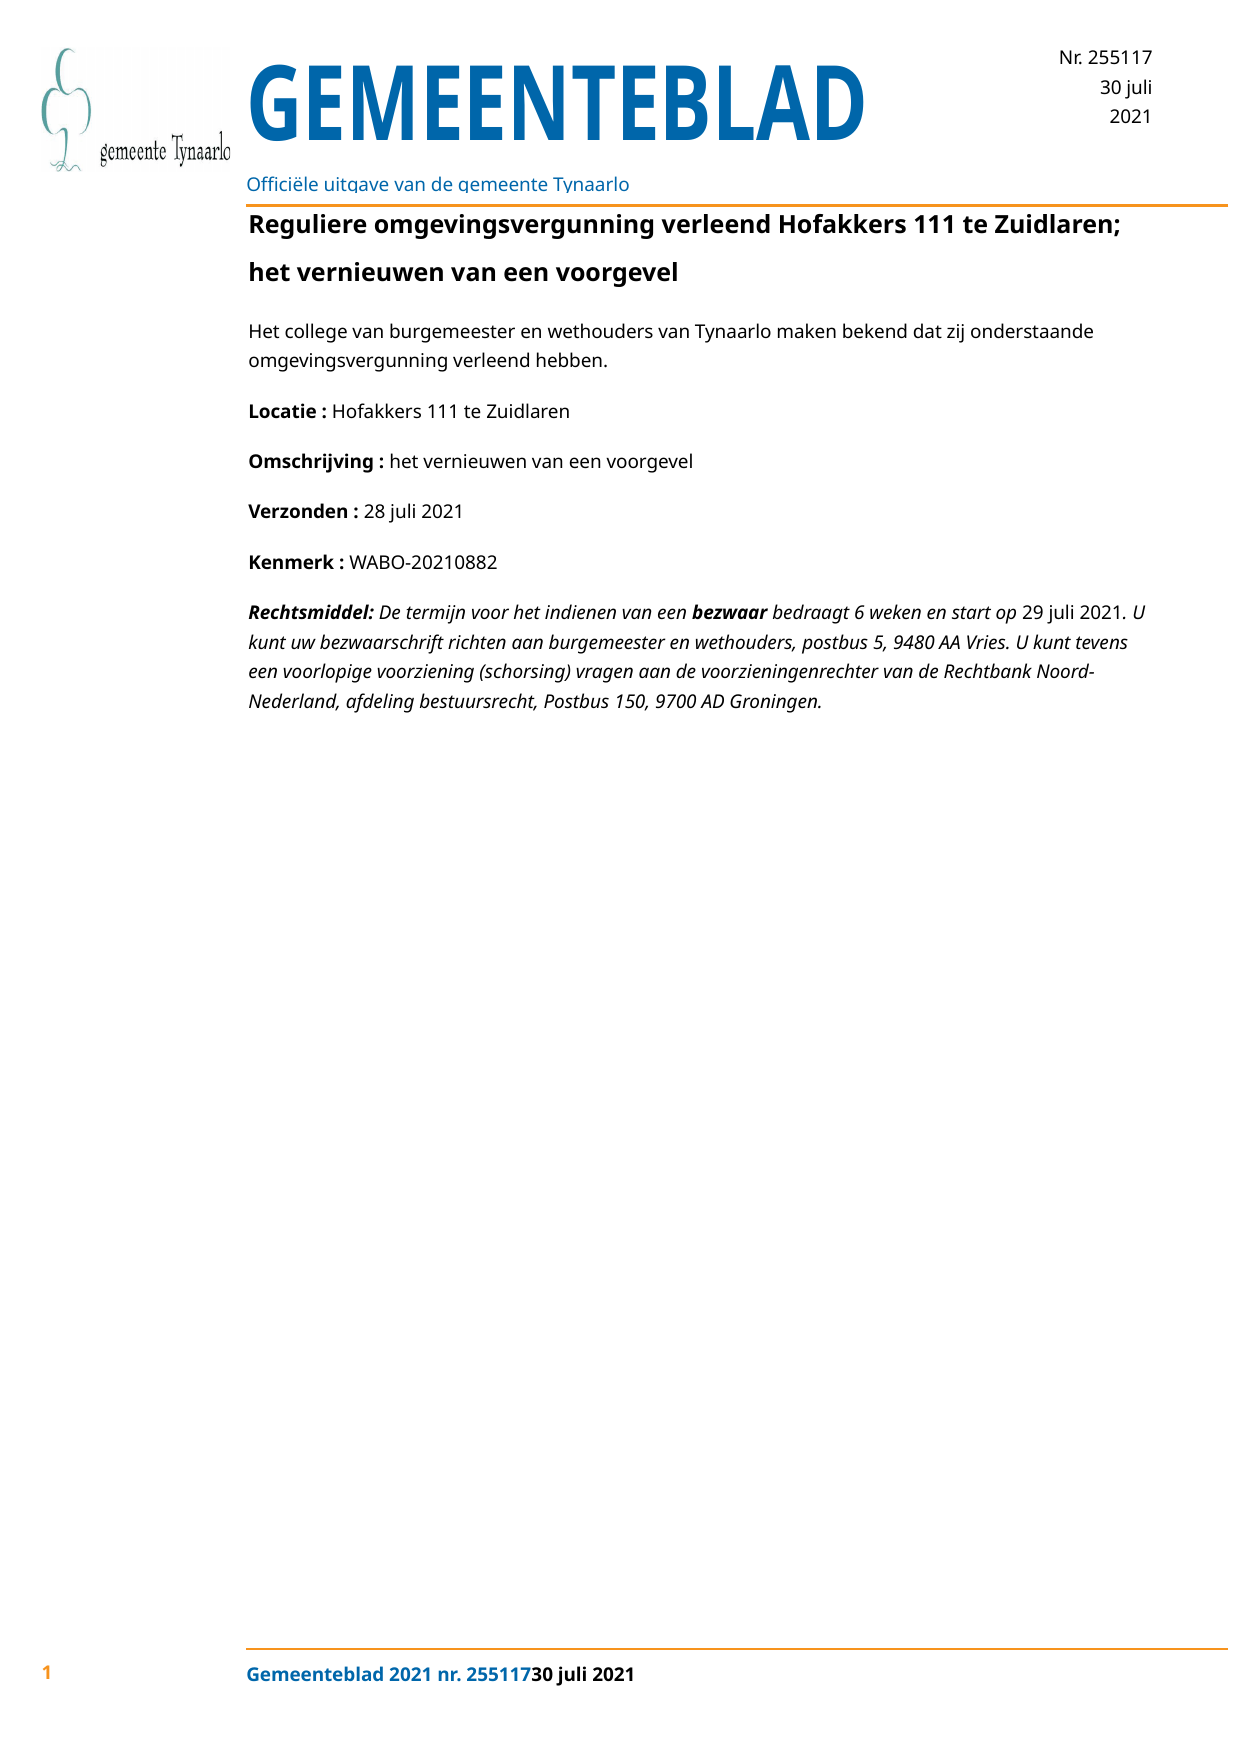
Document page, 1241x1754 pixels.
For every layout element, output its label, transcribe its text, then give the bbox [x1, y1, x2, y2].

text Kenmerk : WABO-20210882 [248, 549, 1152, 575]
text Rechtsmiddel: De termijn voor het indienen van een bezwaar bedraagt 6 weken en start op 29 juli 2021. U kunt uw bezwaarschrift richten aan burgemeester en wethouders, postbus 5, 9480 AA Vries. U kunt tevens een voorlopige voorziening (schorsing) vragen aan de voorzieningenrechter van de Rechtbank Noord-Nederland, afdeling bestuursrecht, Postbus 150, 9700 AD Groningen. [248, 599, 1152, 714]
text Verzonden : 28 juli 2021 [248, 499, 1152, 524]
text Reguliere omgevingsvergunning verleend Hofakkers 111 te Zuidlaren; het vernieuwen van een voorgevel [248, 207, 1152, 288]
text Het college van burgemeester en wethouders van Tynaarlo maken bekend dat zij onderstaande omgevingsvergunning verleend hebben. [248, 318, 1152, 373]
text Locatie : Hofakkers 111 te Zuidlaren [248, 398, 1152, 424]
picture [41, 47, 231, 172]
text Omschrijving : het vernieuwen van een voorgevel [248, 448, 1152, 474]
